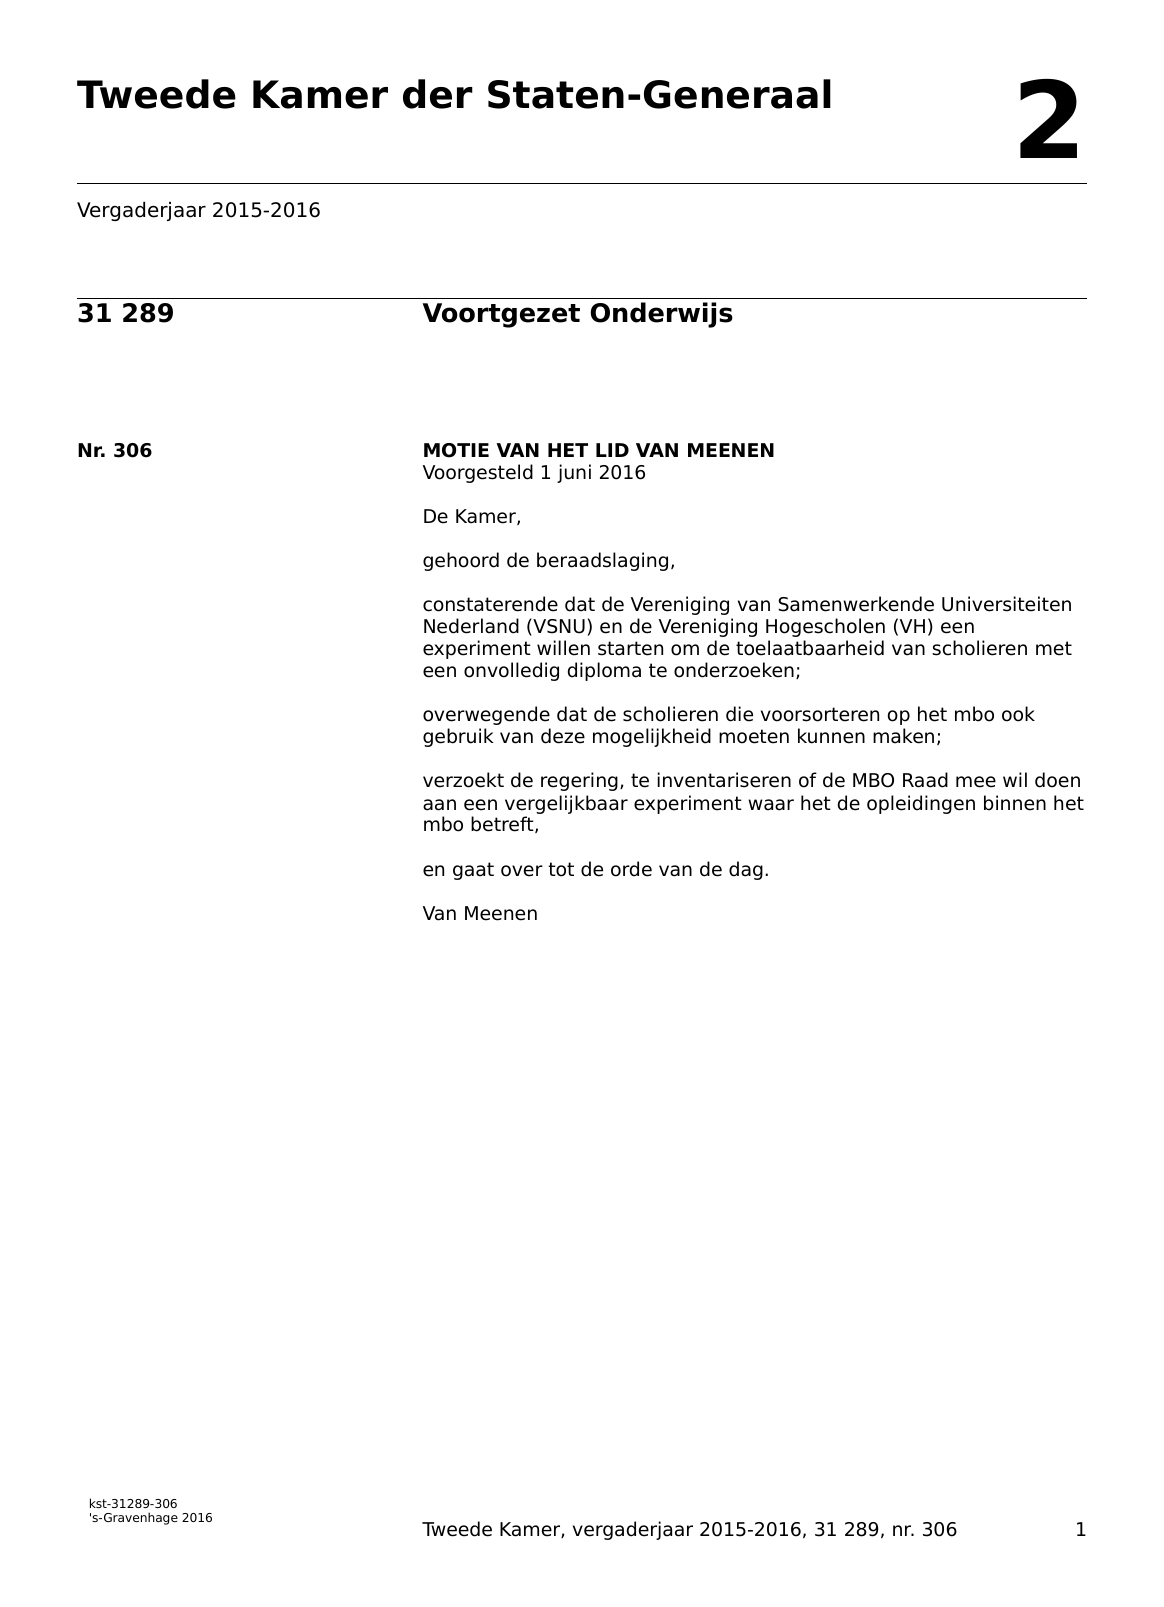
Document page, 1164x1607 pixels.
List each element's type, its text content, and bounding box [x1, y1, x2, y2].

table_header Tweede Kamer der Staten-Generaal [77, 59, 886, 183]
table_header 2 [886, 59, 1087, 183]
table_cell Vergaderjaar 2015-2016 [77, 184, 1087, 298]
text en gaat over tot de orde van de dag. [422, 858, 1087, 881]
text verzoekt de regering, te inventariseren of de MBO Raad mee wil doen aan een vergelijkbaar experiment waar het de opleidingen binnen het mbo betreft, [422, 770, 1087, 836]
text kst-31289-306 [88, 1497, 323, 1511]
text 's-Gravenhage 2016 [88, 1511, 323, 1525]
subtitle Nr. 306 MOTIE VAN HET LID VAN MEENEN [77, 440, 1087, 462]
text De Kamer, [422, 506, 1087, 528]
text overwegende dat de scholieren die voorsorteren op het mbo ook gebruik van deze mogelijkheid moeten kunnen maken; [422, 704, 1087, 748]
text constaterende dat de Vereniging van Samenwerkende Universiteiten Nederland (VSNU) en de Vereniging Hogescholen (VH) een experiment willen starten om de toelaatbaarheid van scholieren met een onvolledig diploma te onderzoeken; [422, 594, 1087, 682]
text Voorgesteld 1 juni 2016 [422, 462, 1087, 484]
text Van Meenen [422, 903, 1087, 925]
text gehoord de beraadslaging, [422, 550, 1087, 572]
subtitle 31 289 Voortgezet Onderwijs [77, 299, 1087, 329]
